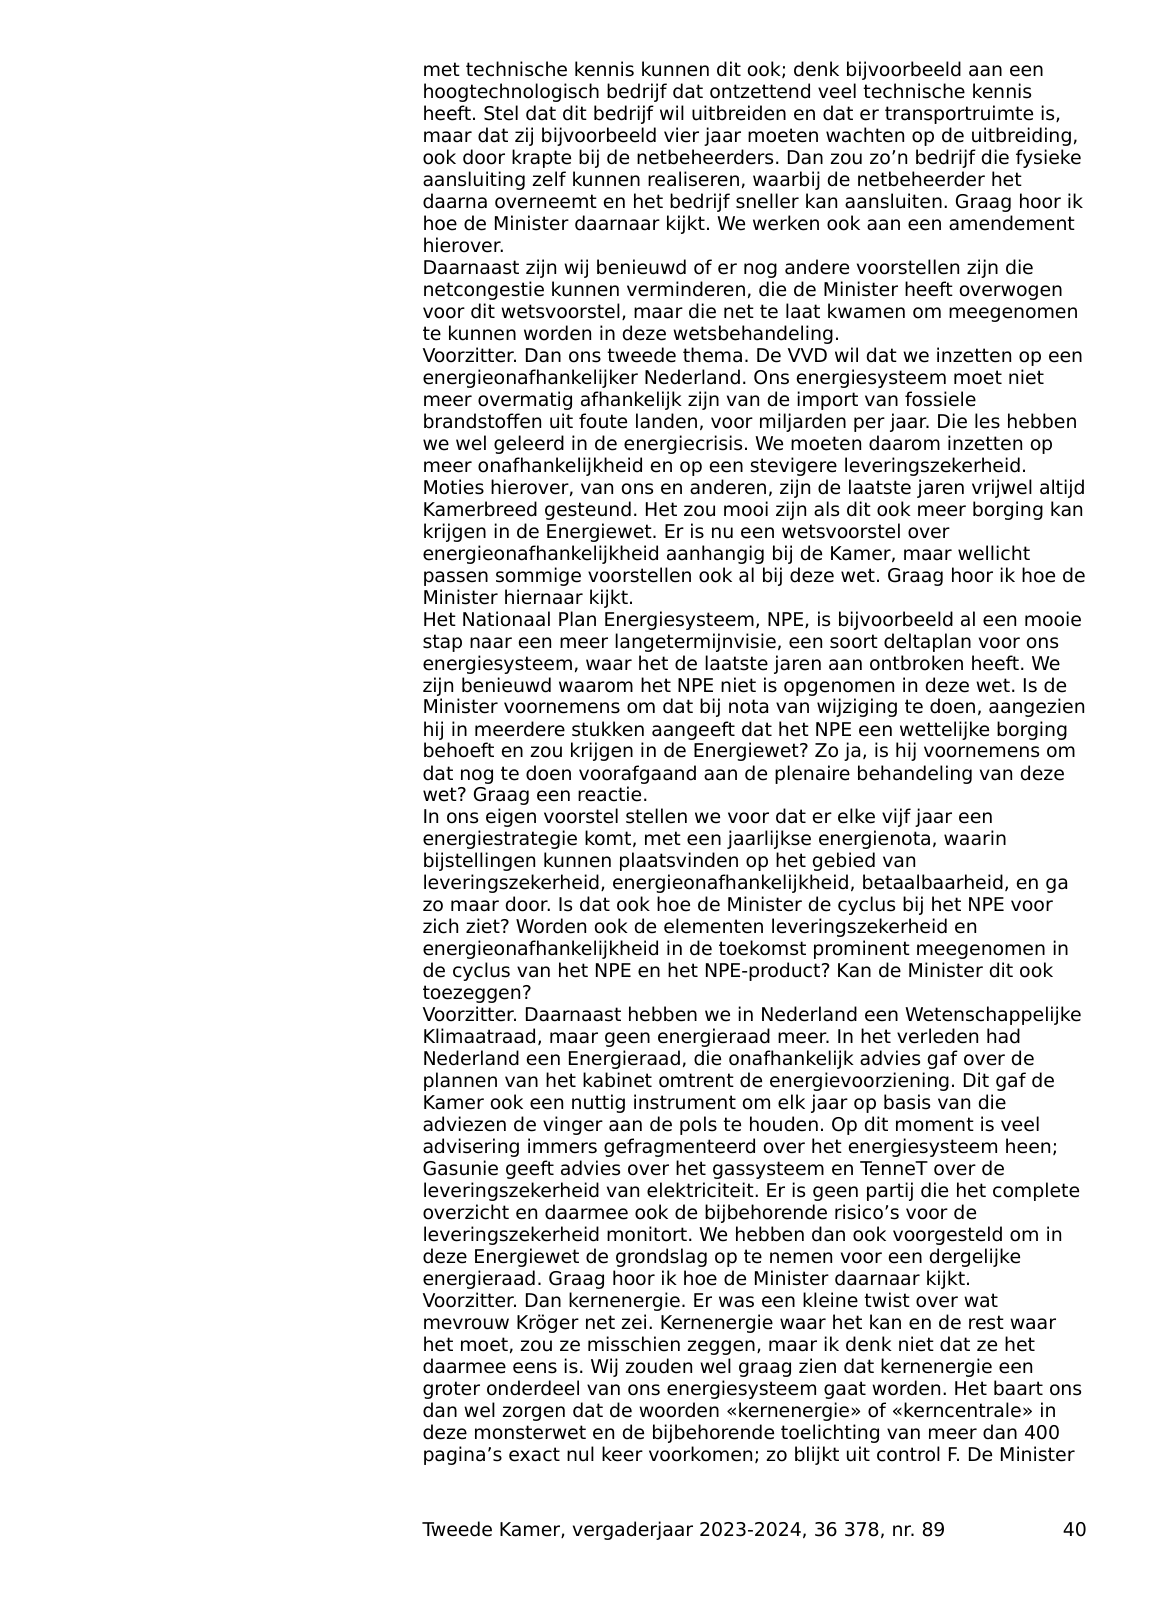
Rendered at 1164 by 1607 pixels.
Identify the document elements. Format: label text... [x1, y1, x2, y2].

text Het Nationaal Plan Energiesysteem, NPE, is bijvoorbeeld al een mooie stap naar een meer langetermijnvisie, een soort deltaplan voor ons energiesysteem, waar het de laatste jaren aan ontbroken heeft. We zijn benieuwd waarom het NPE niet is opgenomen in deze wet. Is de Minister voornemens om dat bij nota van wijziging te doen, aangezien hij in meerdere stukken aangeeft dat het NPE een wettelijke borging behoeft en zou krijgen in de Energiewet? Zo ja, is hij voornemens om dat nog te doen voorafgaand aan de plenaire behandeling van deze wet? Graag een reactie. [422, 608, 1087, 806]
text In ons eigen voorstel stellen we voor dat er elke vijf jaar een energiestrategie komt, met een jaarlijkse energienota, waarin bijstellingen kunnen plaatsvinden op het gebied van leveringszekerheid, energieonafhankelijkheid, betaalbaarheid, en ga zo maar door. Is dat ook hoe de Minister de cyclus bij het NPE voor zich ziet? Worden ook de elementen leveringszekerheid en energieonafhankelijkheid in de toekomst prominent meegenomen in de cyclus van het NPE en het NPE-product? Kan de Minister dit ook toezeggen? [422, 806, 1087, 1004]
text Voorzitter. Dan ons tweede thema. De VVD wil dat we inzetten op een energieonafhankelijker Nederland. Ons energiesysteem moet niet meer overmatig afhankelijk zijn van de import van fossiele brandstoffen uit foute landen, voor miljarden per jaar. Die les hebben we wel geleerd in de energiecrisis. We moeten daarom inzetten op meer onafhankelijkheid en op een stevigere leveringszekerheid. Moties hierover, van ons en anderen, zijn de laatste jaren vrijwel altijd Kamerbreed gesteund. Het zou mooi zijn als dit ook meer borging kan krijgen in de Energiewet. Er is nu een wetsvoorstel over energieonafhankelijkheid aanhangig bij de Kamer, maar wellicht passen sommige voorstellen ook al bij deze wet. Graag hoor ik hoe de Minister hiernaar kijkt. [422, 345, 1087, 608]
text Daarnaast zijn wij benieuwd of er nog andere voorstellen zijn die netcongestie kunnen verminderen, die de Minister heeft overwogen voor dit wetsvoorstel, maar die net te laat kwamen om meegenomen te kunnen worden in deze wetsbehandeling. [422, 257, 1087, 345]
text Voorzitter. Daarnaast hebben we in Nederland een Wetenschappelijke Klimaatraad, maar geen energieraad meer. In het verleden had Nederland een Energieraad, die onafhankelijk advies gaf over de plannen van het kabinet omtrent de energievoorziening. Dit gaf de Kamer ook een nuttig instrument om elk jaar op basis van die adviezen de vinger aan de pols te houden. Op dit moment is veel advisering immers gefragmenteerd over het energiesysteem heen; Gasunie geeft advies over het gassysteem en TenneT over de leveringszekerheid van elektriciteit. Er is geen partij die het complete overzicht en daarmee ook de bijbehorende risico’s voor de leveringszekerheid monitort. We hebben dan ook voorgesteld om in deze Energiewet de grondslag op te nemen voor een dergelijke energieraad. Graag hoor ik hoe de Minister daarnaar kijkt. [422, 1004, 1087, 1290]
text met technische kennis kunnen dit ook; denk bijvoorbeeld aan een hoogtechnologisch bedrijf dat ontzettend veel technische kennis heeft. Stel dat dit bedrijf wil uitbreiden en dat er transportruimte is, maar dat zij bijvoorbeeld vier jaar moeten wachten op de uitbreiding, ook door krapte bij de netbeheerders. Dan zou zo’n bedrijf die fysieke aansluiting zelf kunnen realiseren, waarbij de netbeheerder het daarna overneemt en het bedrijf sneller kan aansluiten. Graag hoor ik hoe de Minister daarnaar kijkt. We werken ook aan een amendement hierover. [422, 59, 1087, 257]
text Voorzitter. Dan kernenergie. Er was een kleine twist over wat mevrouw Kröger net zei. Kernenergie waar het kan en de rest waar het moet, zou ze misschien zeggen, maar ik denk niet dat ze het daarmee eens is. Wij zouden wel graag zien dat kernenergie een groter onderdeel van ons energiesysteem gaat worden. Het baart ons dan wel zorgen dat de woorden «kernenergie» of «kerncentrale» in deze monsterwet en de bijbehorende toelichting van meer dan 400 pagina’s exact nul keer voorkomen; zo blijkt uit control F. De Minister [422, 1290, 1087, 1466]
